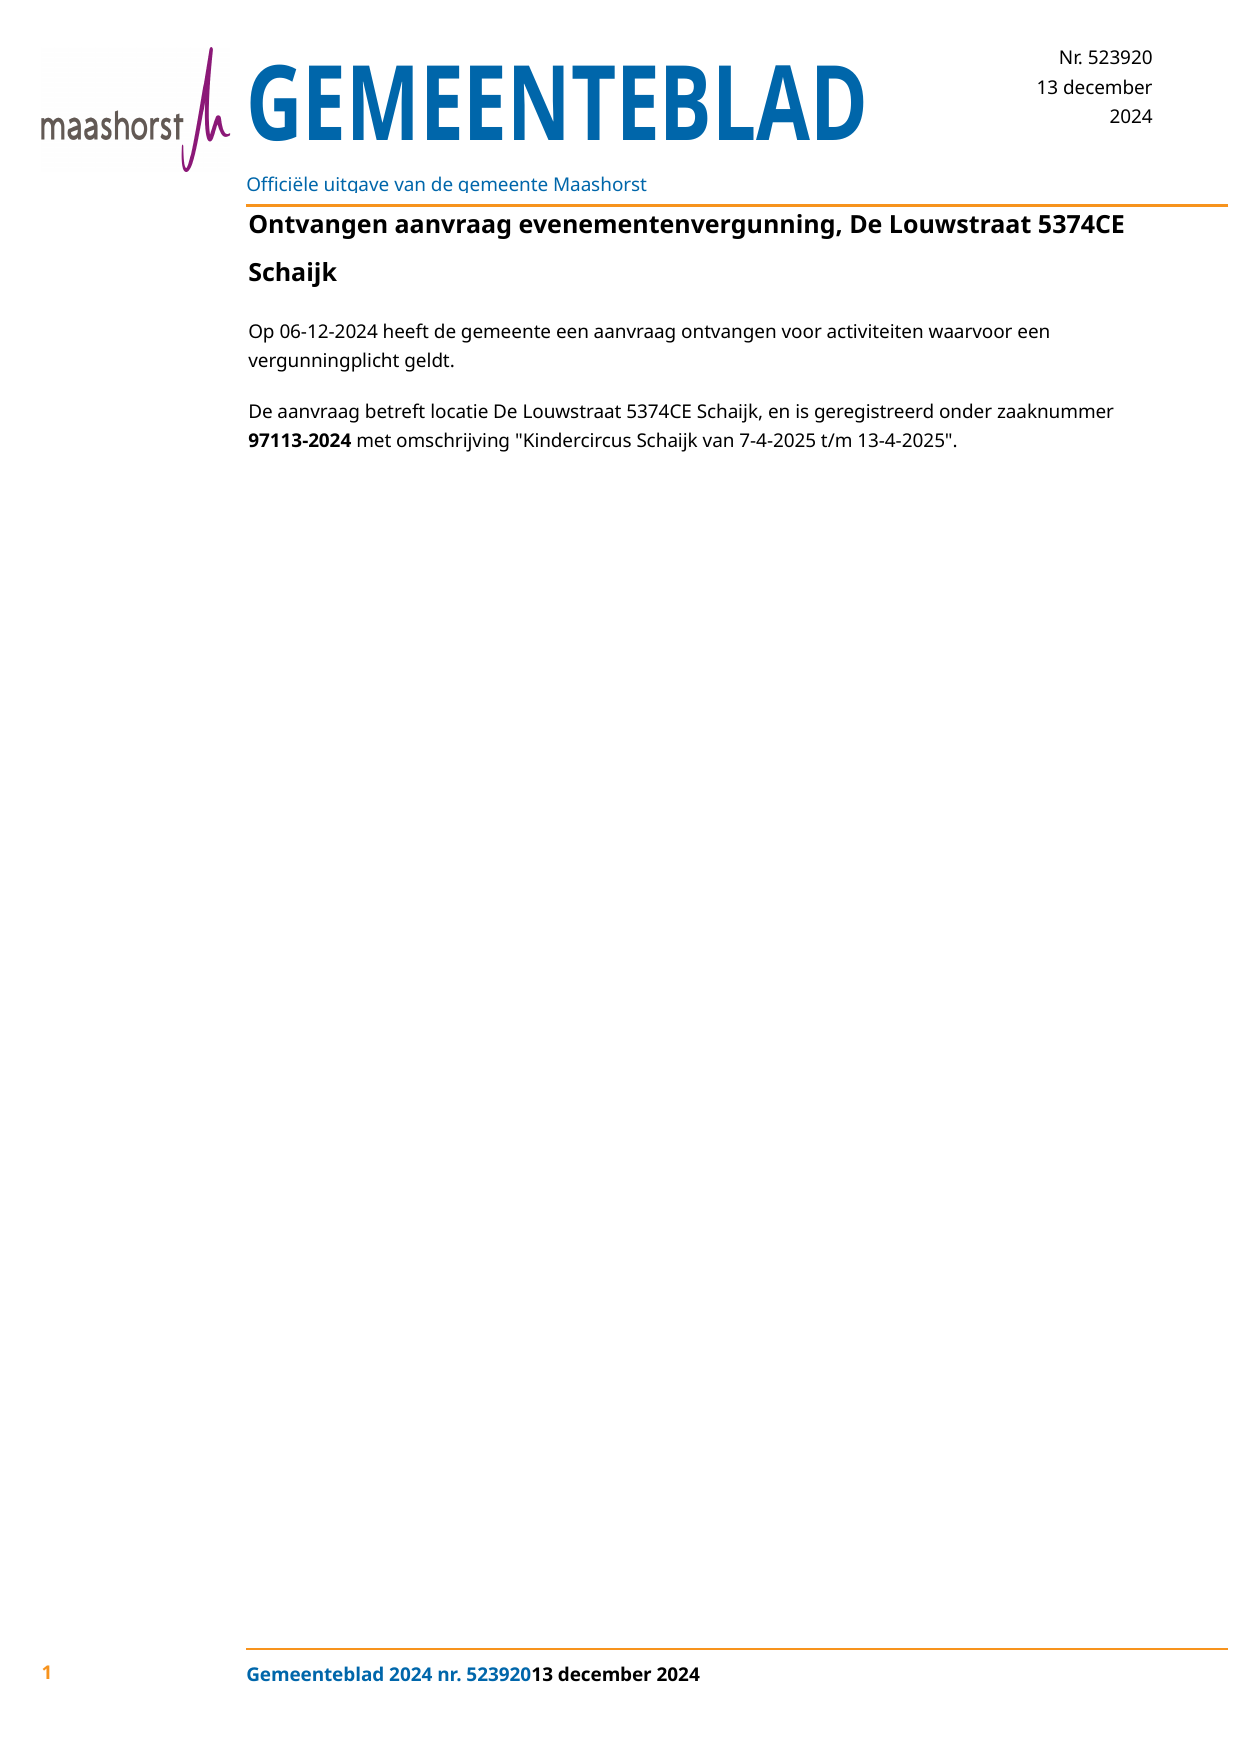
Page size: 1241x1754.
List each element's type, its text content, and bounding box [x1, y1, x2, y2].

text Ontvangen aanvraag evenementenvergunning, De Louwstraat 5374CE Schaijk [248, 207, 1152, 288]
text De aanvraag betreft locatie De Louwstraat 5374CE Schaijk, en is geregistreerd onder zaaknummer 97113-2024 met omschrijving "Kindercircus Schaijk van 7-4-2025 t/m 13-4-2025". [248, 398, 1152, 453]
text Op 06-12-2024 heeft de gemeente een aanvraag ontvangen voor activiteiten waarvoor een vergunningplicht geldt. [248, 318, 1152, 373]
picture [41, 47, 231, 172]
